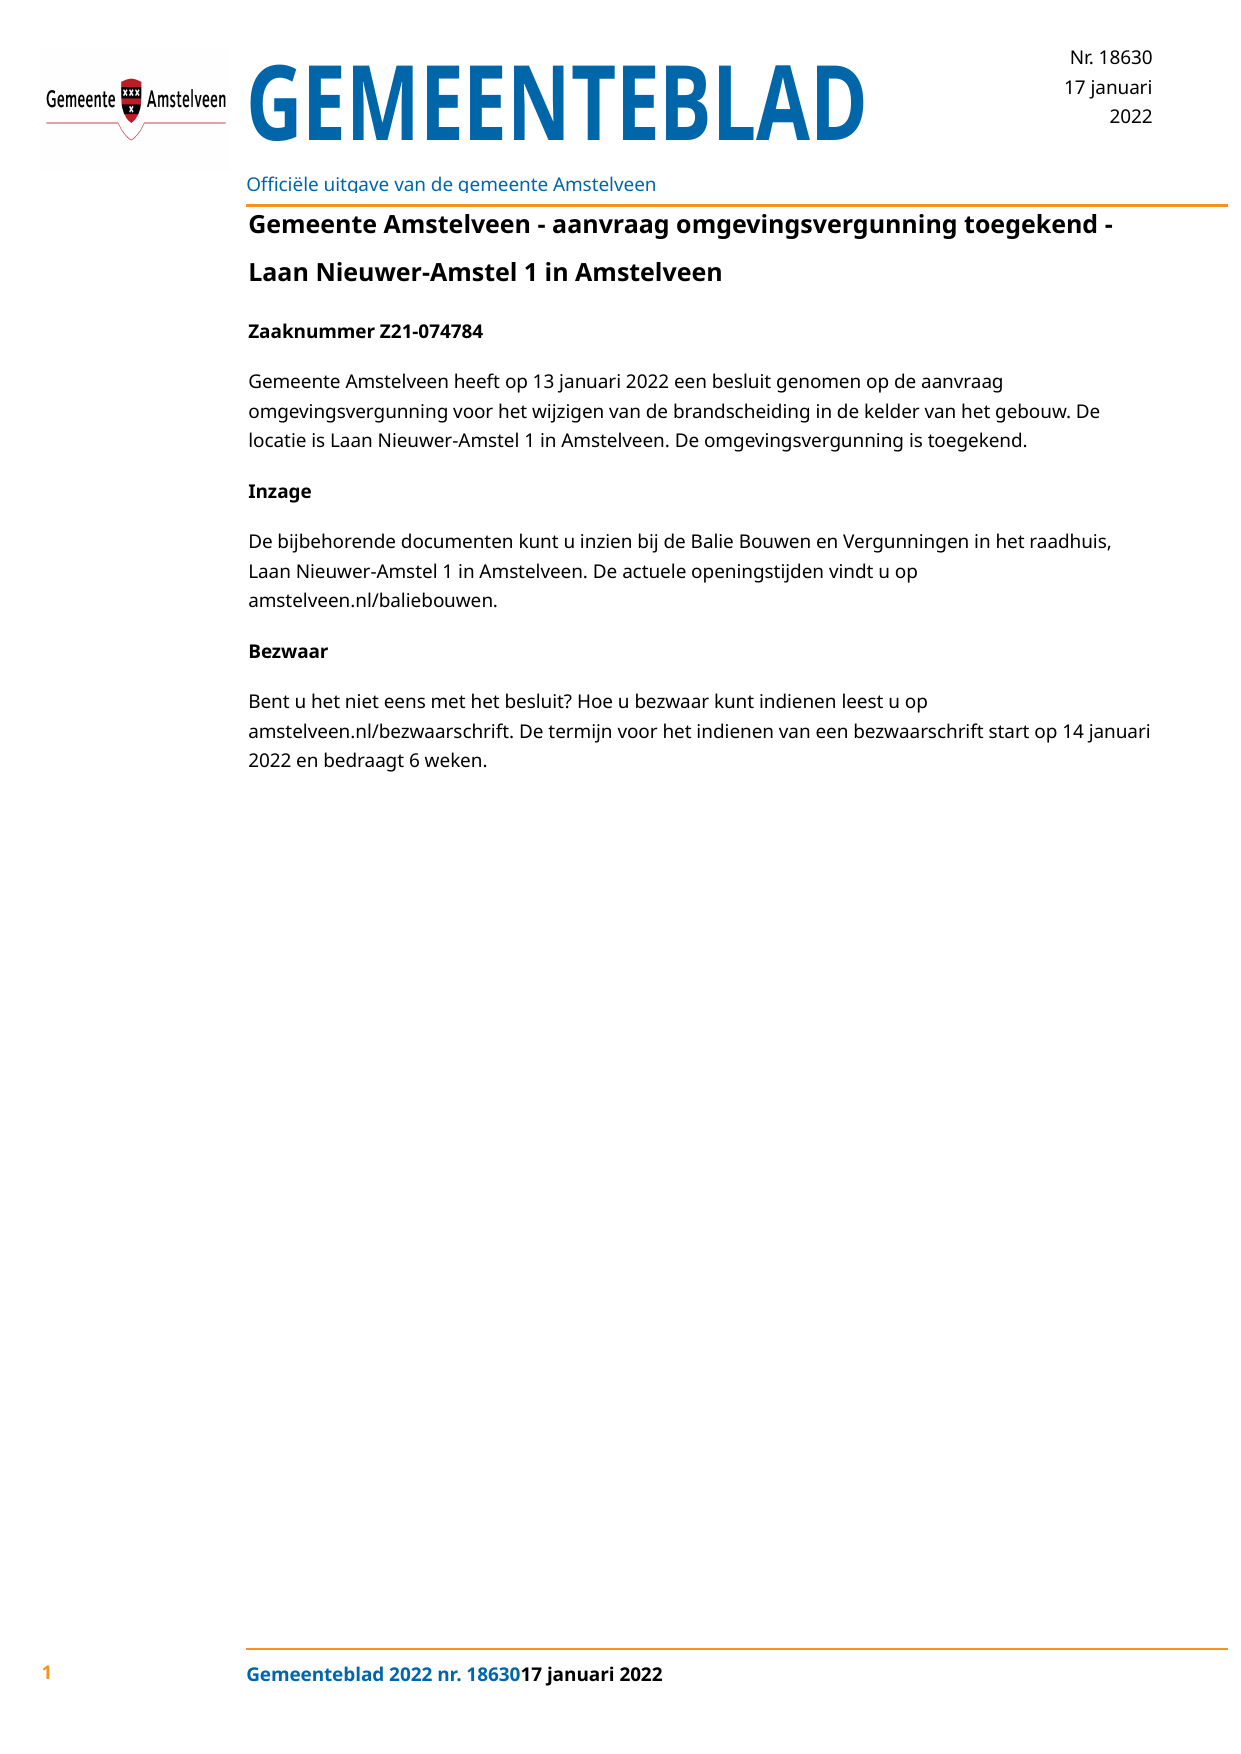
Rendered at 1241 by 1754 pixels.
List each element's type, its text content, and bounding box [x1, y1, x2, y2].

text Inzage [248, 478, 1152, 504]
text Zaaknummer Z21-074784 [248, 318, 1152, 344]
text Bent u het niet eens met het besluit? Hoe u bezwaar kunt indienen leest u op amstelveen.nl/bezwaarschrift. De termijn voor het indienen van een bezwaarschrift start op 14 januari 2022 en bedraagt 6 weken. [248, 688, 1152, 773]
text Bezwaar [248, 638, 1152, 664]
text Gemeente Amstelveen - aanvraag omgevingsvergunning toegekend - Laan Nieuwer-Amstel 1 in Amstelveen [248, 207, 1152, 288]
text De bijbehorende documenten kunt u inzien bij de Balie Bouwen en Vergunningen in het raadhuis, Laan Nieuwer-Amstel 1 in Amstelveen. De actuele openingstijden vindt u op amstelveen.nl/baliebouwen. [248, 528, 1152, 613]
picture [41, 47, 231, 172]
text Gemeente Amstelveen heeft op 13 januari 2022 een besluit genomen op de aanvraag omgevingsvergunning voor het wijzigen van de brandscheiding in de kelder van het gebouw. De locatie is Laan Nieuwer-Amstel 1 in Amstelveen. De omgevingsvergunning is toegekend. [248, 368, 1152, 453]
